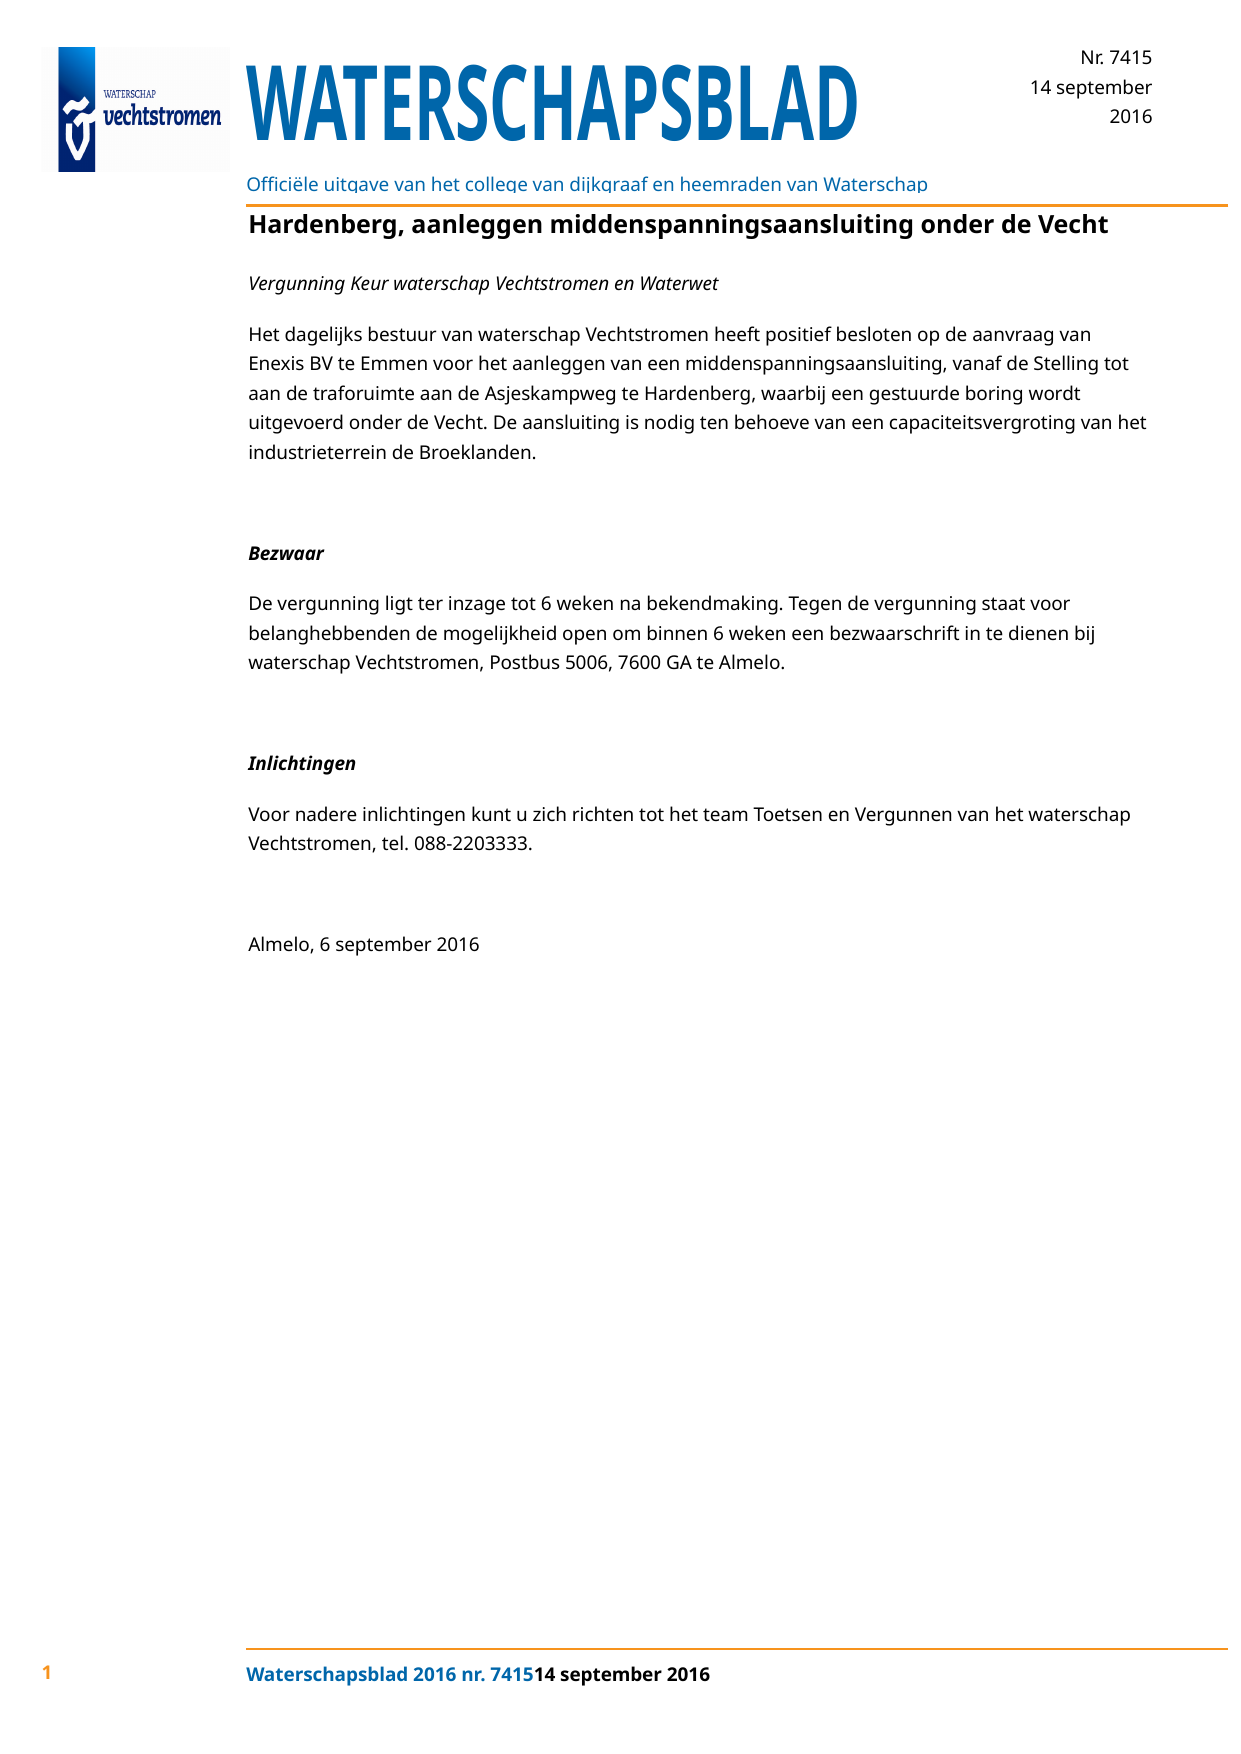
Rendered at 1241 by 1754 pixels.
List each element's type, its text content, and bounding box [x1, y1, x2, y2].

text Vergunning Keur waterschap Vechtstromen en Waterwet [248, 270, 1152, 296]
text Almelo, 6 september 2016 [248, 931, 1152, 957]
text Voor nadere inlichtingen kunt u zich richten tot het team Toetsen en Vergunnen van het waterschap Vechtstromen, tel. 088-2203333. [248, 801, 1152, 856]
text De vergunning ligt ter inzage tot 6 weken na bekendmaking. Tegen de vergunning staat voor belanghebbenden de mogelijkheid open om binnen 6 weken een bezwaarschrift in te dienen bij waterschap Vechtstromen, Postbus 5006, 7600 GA te Almelo. [248, 590, 1152, 675]
picture [41, 47, 231, 172]
text Hardenberg, aanleggen middenspanningsaansluiting onder de Vecht [248, 207, 1152, 241]
text Inlichtingen [248, 750, 1152, 776]
text Het dagelijks bestuur van waterschap Vechtstromen heeft positief besloten op de aanvraag van Enexis BV te Emmen voor het aanleggen van een middenspanningsaansluiting, vanaf de Stelling tot aan de traforuimte aan de Asjeskampweg te Hardenberg, waarbij een gestuurde boring wordt uitgevoerd onder de Vecht. De aansluiting is nodig ten behoeve van een capaciteitsvergroting van het industrieterrein de Broeklanden. [248, 321, 1152, 465]
text Bezwaar [248, 540, 1152, 566]
